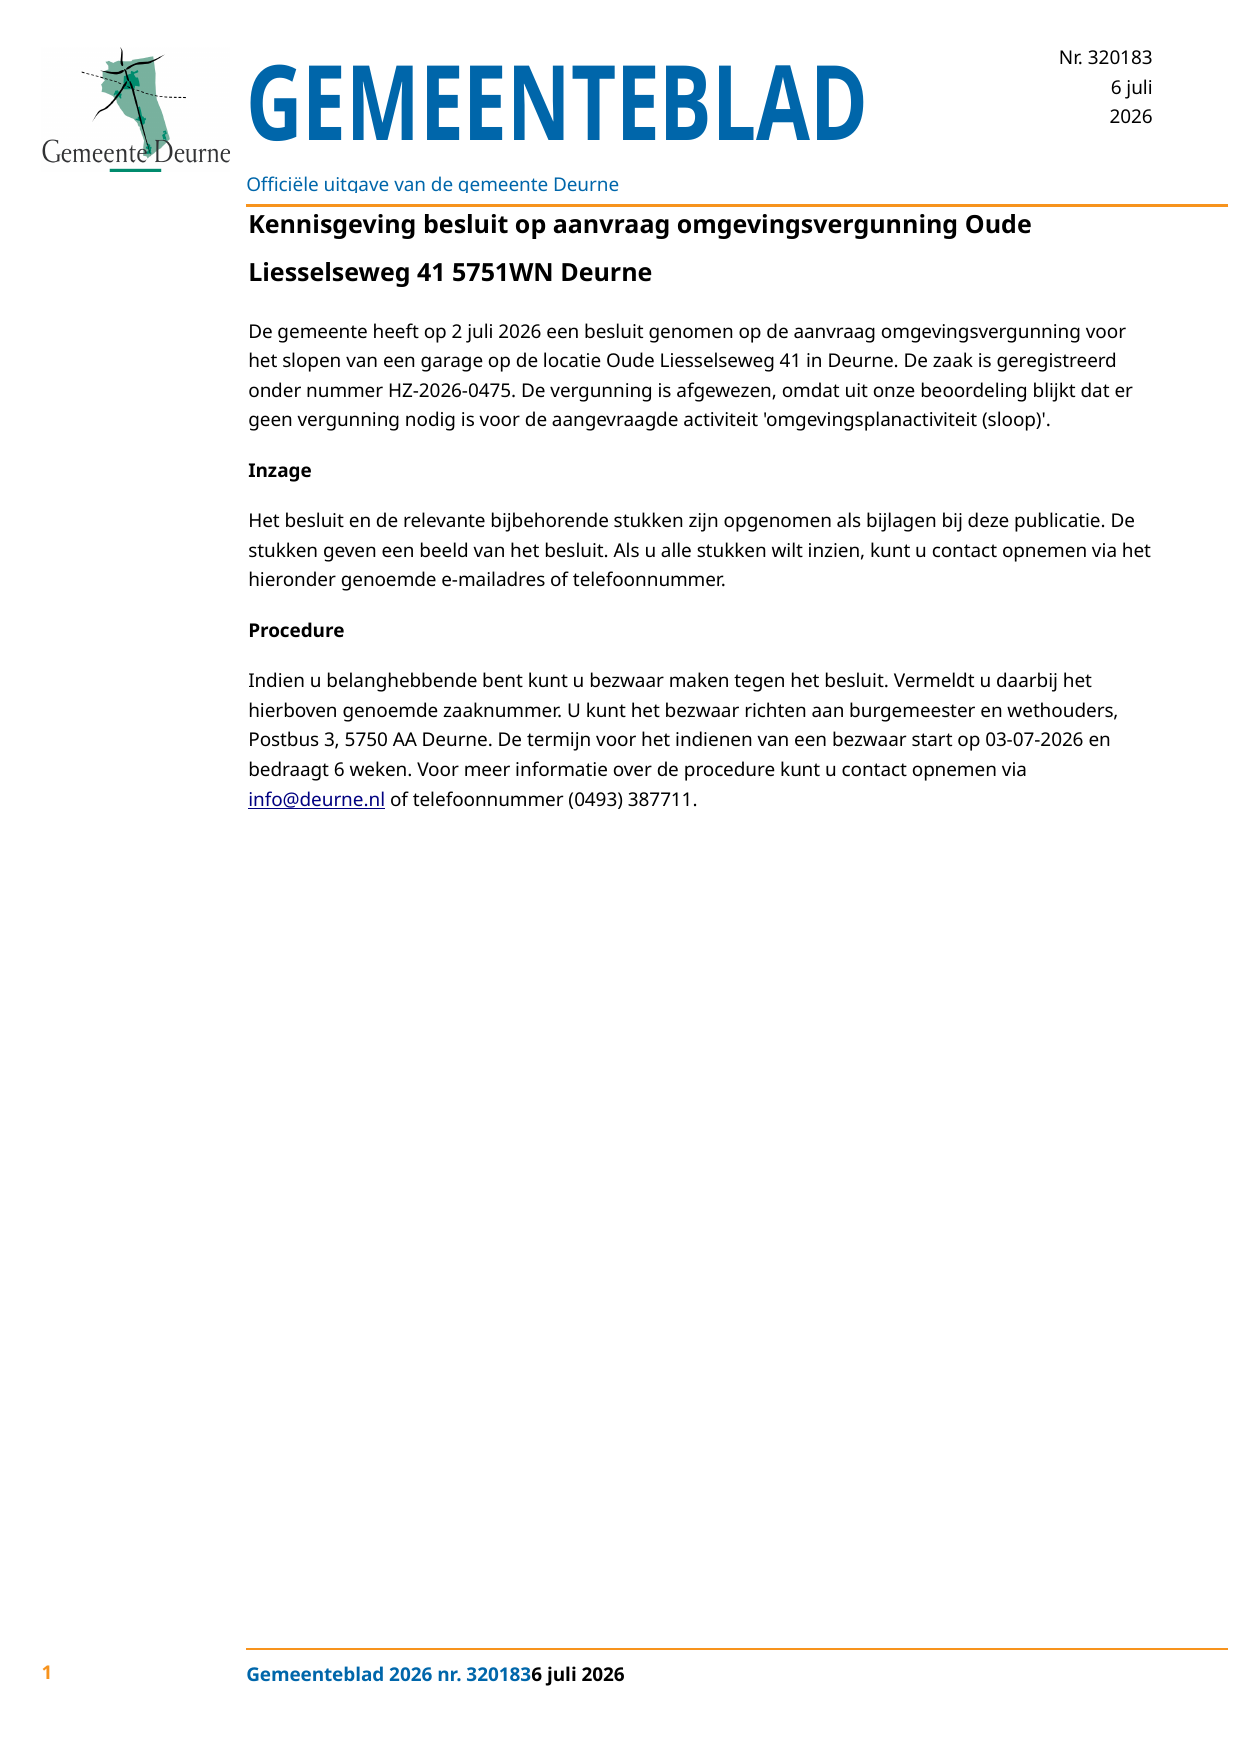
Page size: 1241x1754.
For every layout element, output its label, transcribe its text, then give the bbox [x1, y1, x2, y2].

text De gemeente heeft op 2 juli 2026 een besluit genomen op de aanvraag omgevingsvergunning voor het slopen van een garage op de locatie Oude Liesselseweg 41 in Deurne. De zaak is geregistreerd onder nummer HZ-2026-0475. De vergunning is afgewezen, omdat uit onze beoordeling blijkt dat er geen vergunning nodig is voor de aangevraagde activiteit 'omgevingsplanactiviteit (sloop)'. [248, 318, 1152, 432]
picture [41, 47, 231, 172]
text Het besluit en de relevante bijbehorende stukken zijn opgenomen als bijlagen bij deze publicatie. De stukken geven een beeld van het besluit. Als u alle stukken wilt inzien, kunt u contact opnemen via het hieronder genoemde e-mailadres of telefoonnummer. [248, 507, 1152, 592]
text Inzage [248, 457, 1152, 483]
text Kennisgeving besluit op aanvraag omgevingsvergunning Oude Liesselseweg 41 5751WN Deurne [248, 207, 1152, 288]
text Procedure [248, 617, 1152, 643]
text Indien u belanghebbende bent kunt u bezwaar maken tegen het besluit. Vermeldt u daarbij het hierboven genoemde zaaknummer. U kunt het bezwaar richten aan burgemeester en wethouders, Postbus 3, 5750 AA Deurne. De termijn voor het indienen van een bezwaar start op 03-07-2026 en bedraagt 6 weken. Voor meer informatie over de procedure kunt u contact opnemen via info@deurne.nl of telefoonnummer (0493) 387711. [248, 667, 1152, 812]
